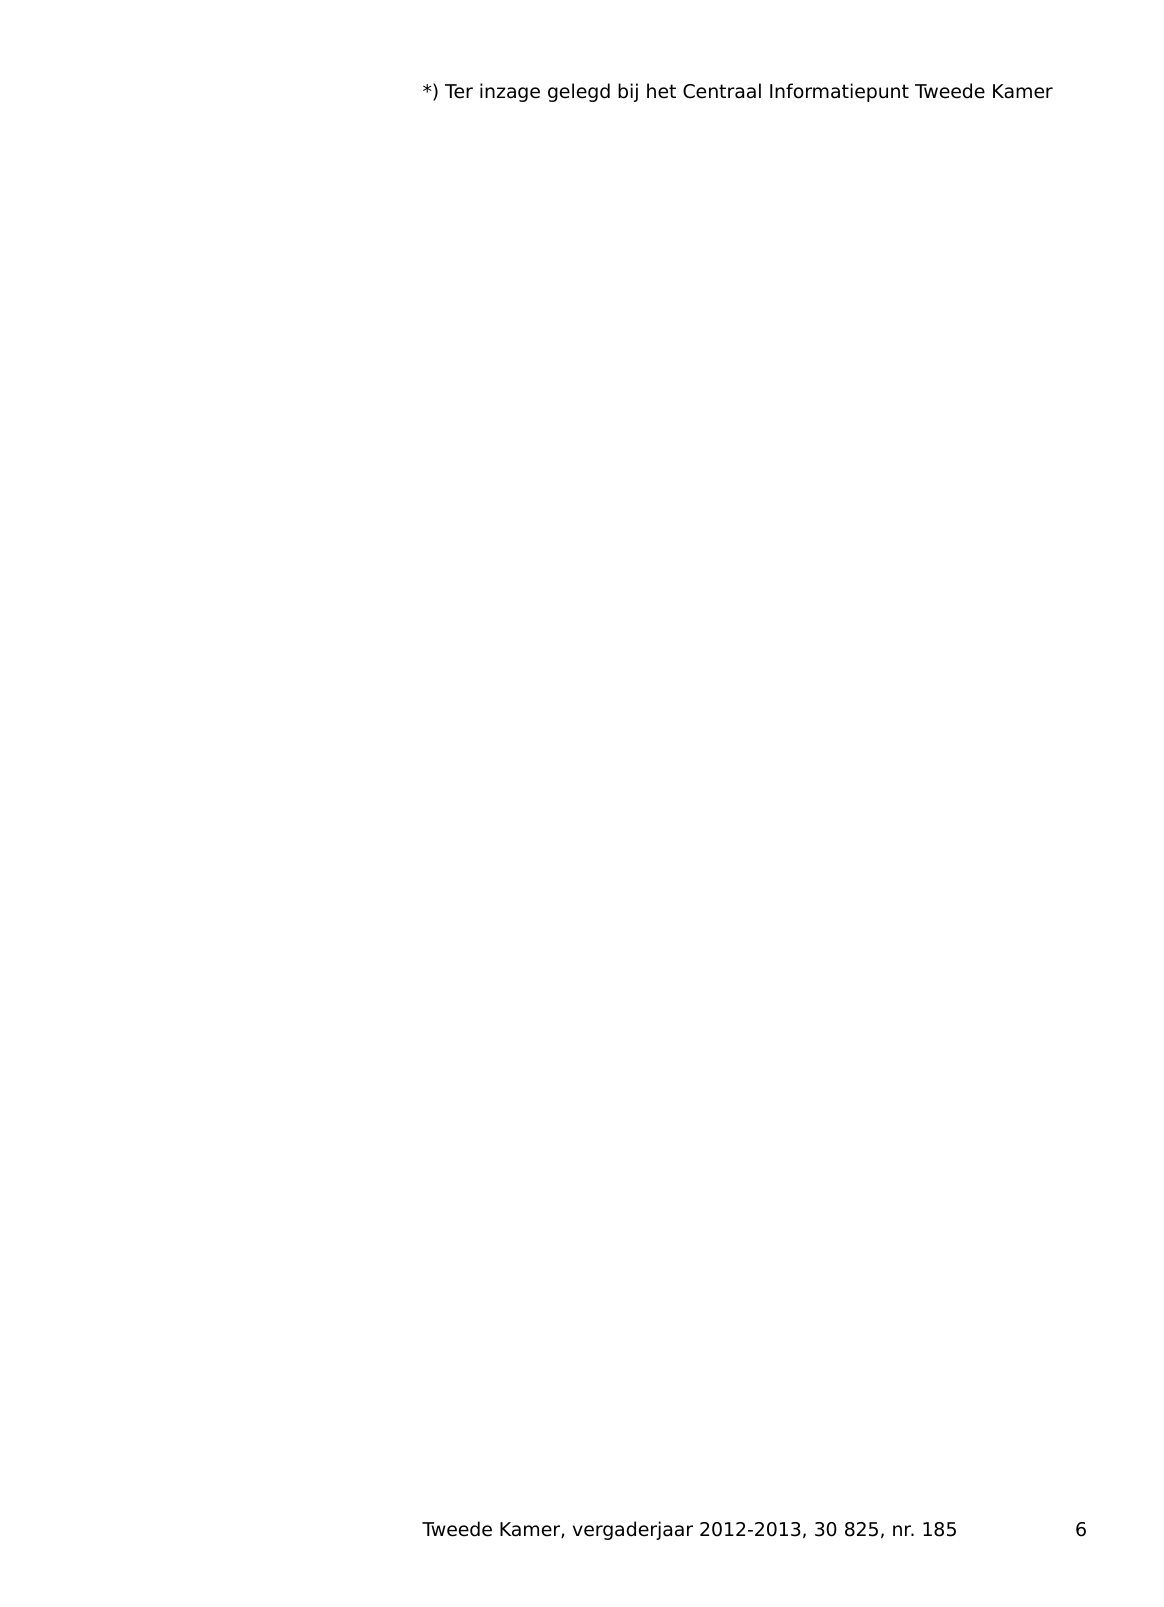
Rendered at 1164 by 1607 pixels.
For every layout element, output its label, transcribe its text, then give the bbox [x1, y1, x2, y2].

text *) Ter inzage gelegd bij het Centraal Informatiepunt Tweede Kamer [422, 81, 1087, 103]
